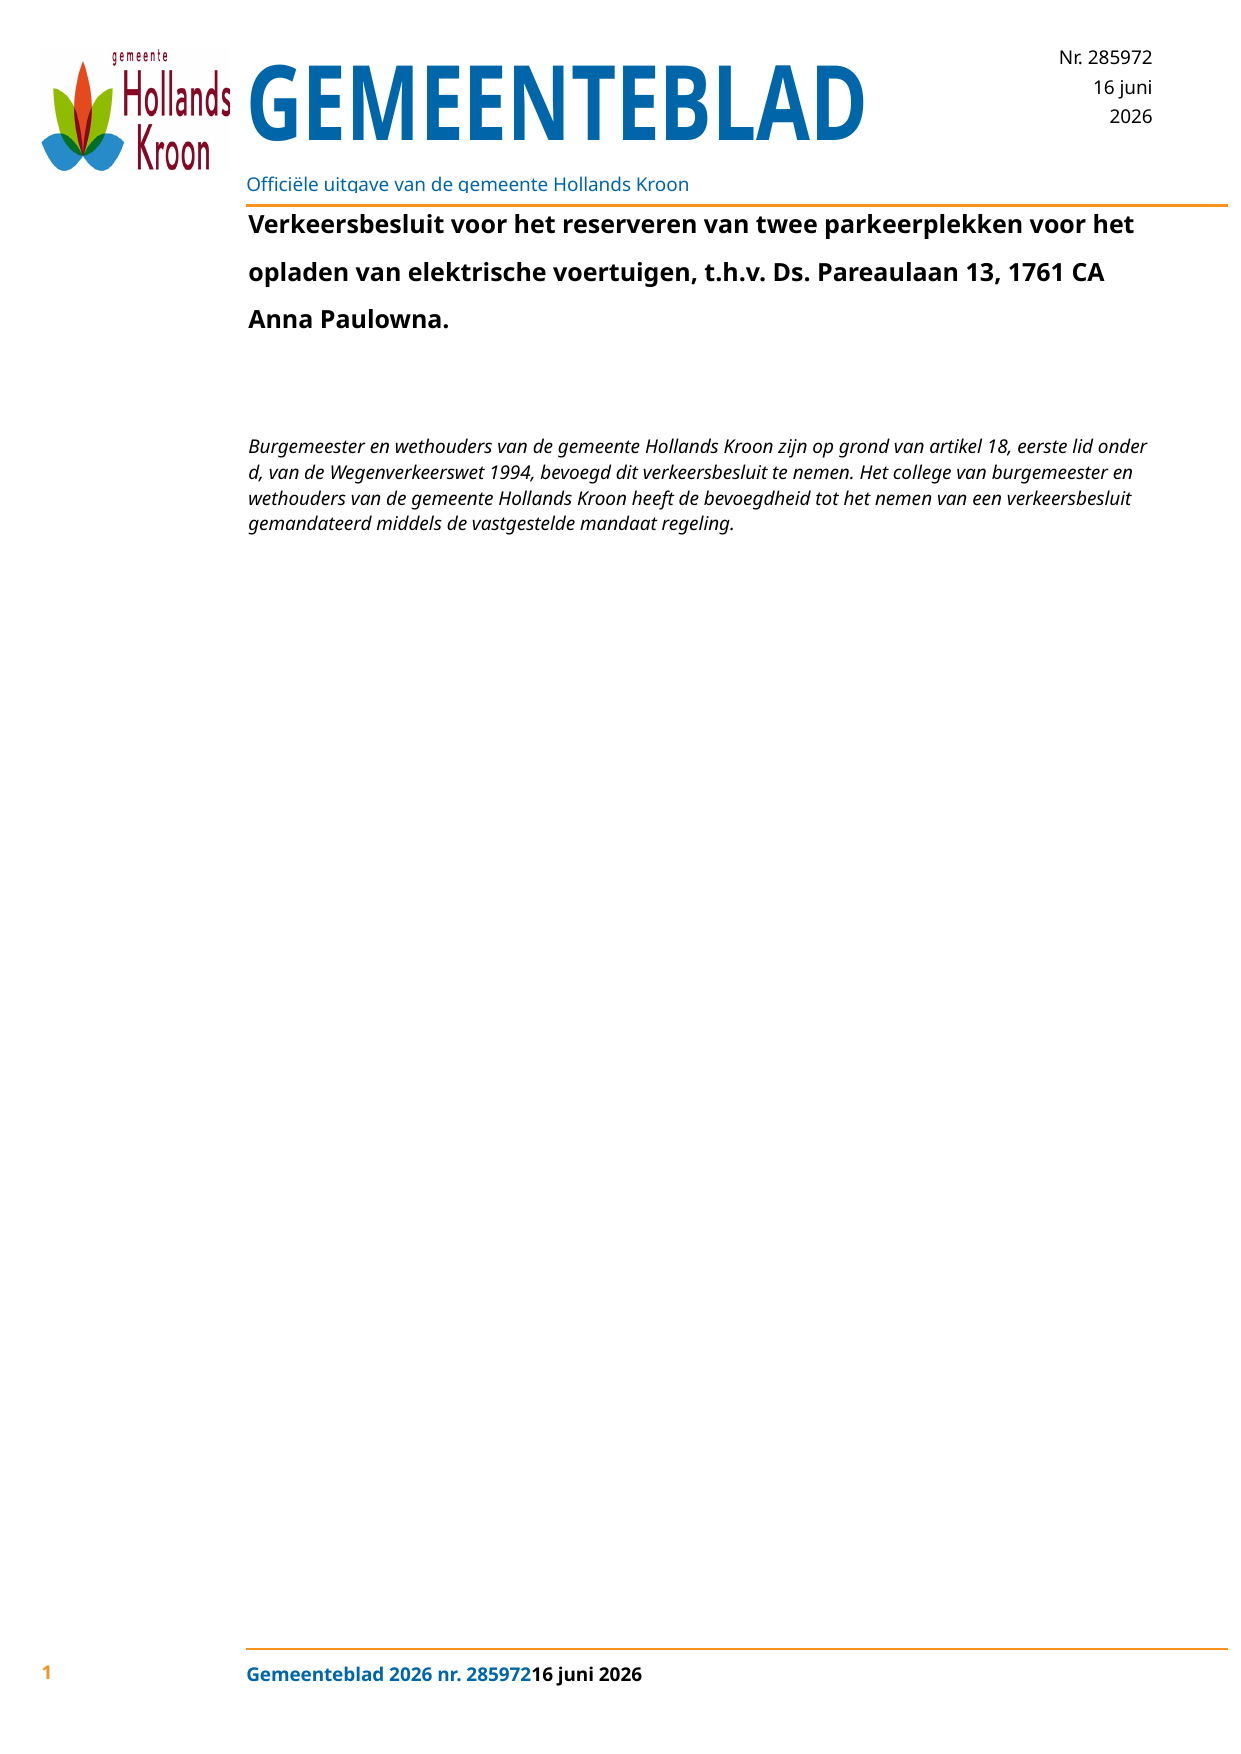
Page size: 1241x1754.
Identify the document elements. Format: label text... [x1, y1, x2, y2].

text Verkeersbesluit voor het reserveren van twee parkeerplekken voor het opladen van elektrische voertuigen, t.h.v. Ds. Pareaulaan 13, 1761 CA Anna Paulowna. [248, 207, 1152, 336]
text Burgemeester en wethouders van de gemeente Hollands Kroon zijn op grond van artikel 18, eerste lid onder d, van de Wegenverkeerswet 1994, bevoegd dit verkeersbesluit te nemen. Het college van burgemeester en wethouders van de gemeente Hollands Kroon heeft de bevoegdheid tot het nemen van een verkeersbesluit gemandateerd middels de vastgestelde mandaat regeling. [248, 433, 1152, 536]
picture [41, 47, 231, 172]
